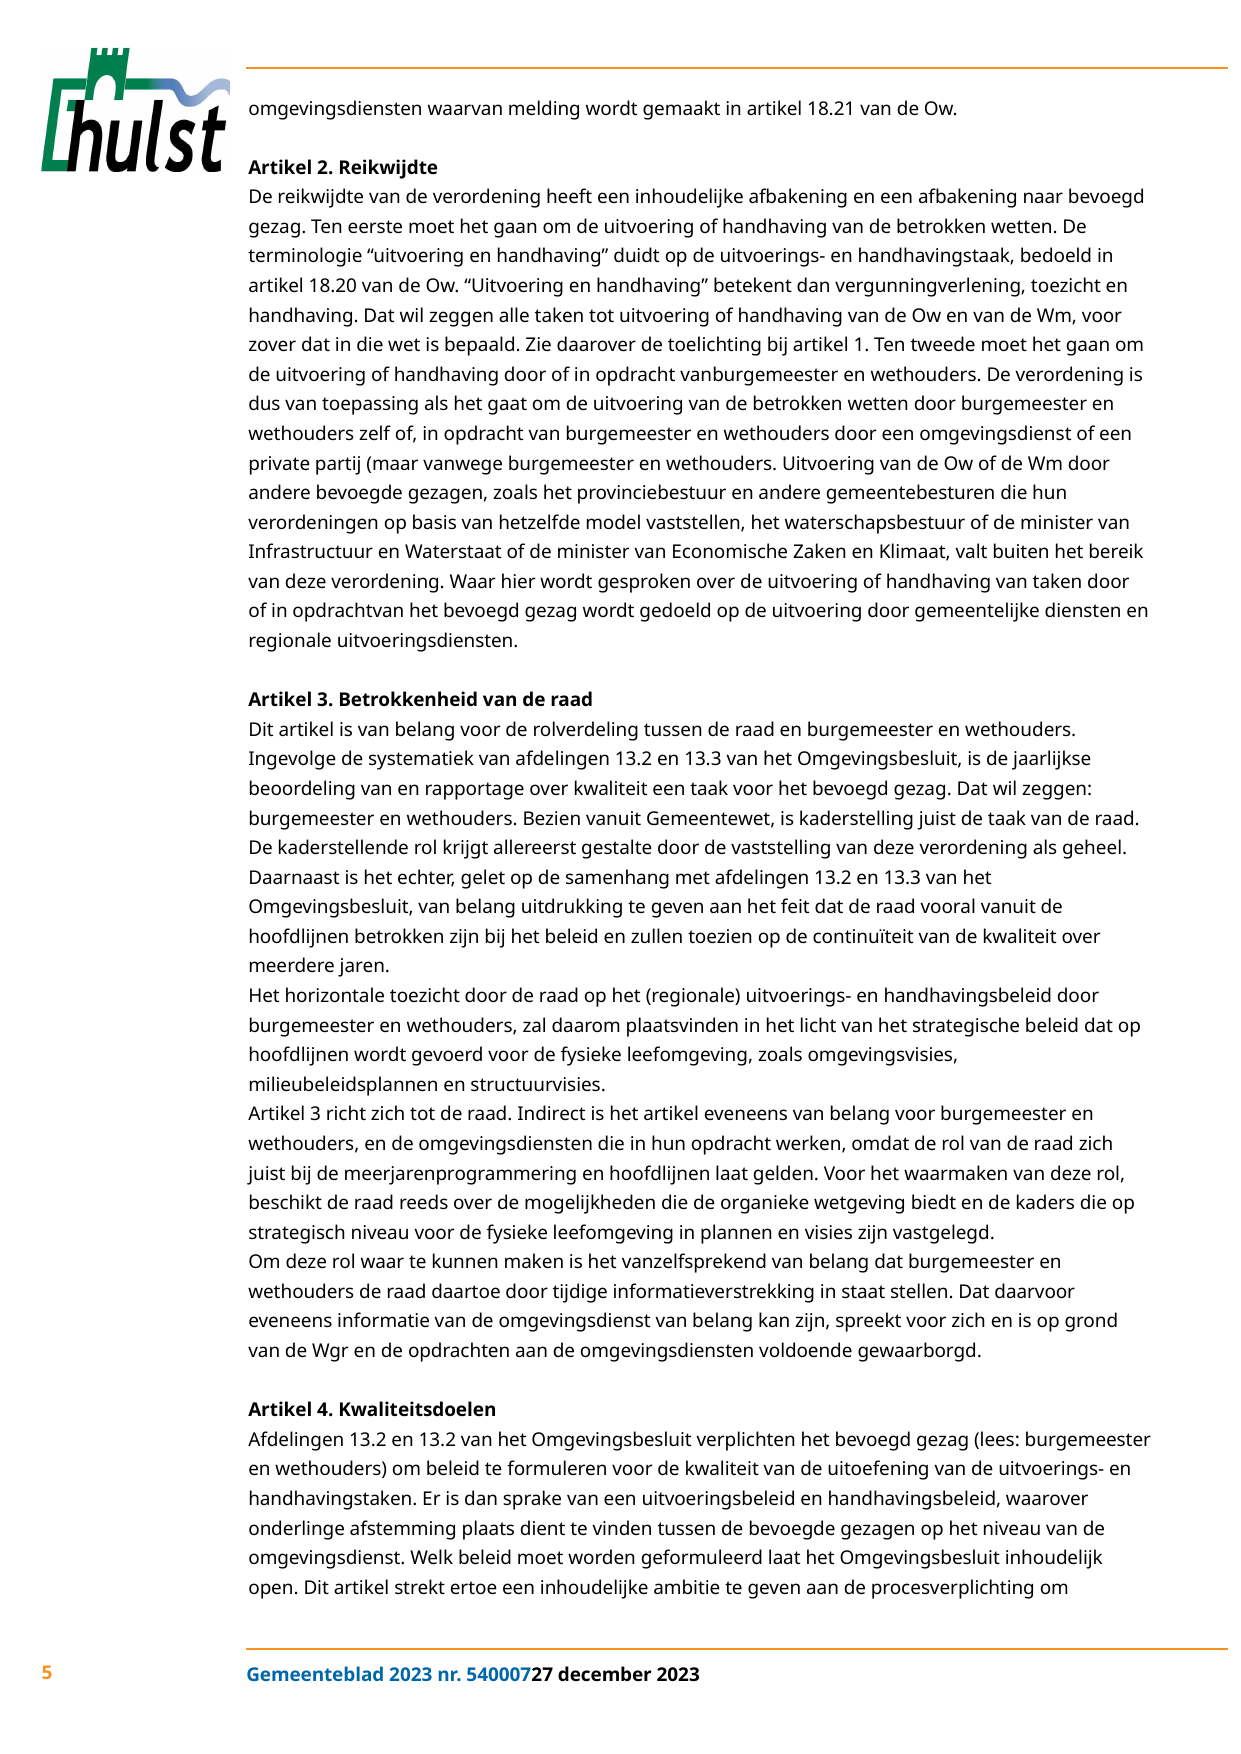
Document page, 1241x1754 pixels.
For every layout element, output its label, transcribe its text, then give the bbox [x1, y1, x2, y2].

text omgevingsdiensten waarvan melding wordt gemaakt in artikel 18.21 van de Ow. [248, 95, 1152, 121]
text Artikel 4. Kwaliteitsdoelen [248, 1396, 1152, 1422]
text Om deze rol waar te kunnen maken is het vanzelfsprekend van belang dat burgemeester en wethouders de raad daartoe door tijdige informatieverstrekking in staat stellen. Dat daarvoor eveneens informatie van de omgevingsdienst van belang kan zijn, spreekt voor zich en is op grond van de Wgr en de opdrachten aan de omgevingsdiensten voldoende gewaarborgd. [248, 1248, 1152, 1363]
text De kaderstellende rol krijgt allereerst gestalte door de vaststelling van deze verordening als geheel. Daarnaast is het echter, gelet op de samenhang met afdelingen 13.2 en 13.3 van het Omgevingsbesluit, van belang uitdrukking te geven aan het feit dat de raad vooral vanuit de hoofdlijnen betrokken zijn bij het beleid en zullen toezien op de continuïteit van de kwaliteit over meerdere jaren. [248, 834, 1152, 978]
text Het horizontale toezicht door de raad op het (regionale) uitvoerings- en handhavingsbeleid door burgemeester en wethouders, zal daarom plaatsvinden in het licht van het strategische beleid dat op hoofdlijnen wordt gevoerd voor de fysieke leefomgeving, zoals omgevingsvisies, milieubeleidsplannen en structuurvisies. [248, 982, 1152, 1097]
text Afdelingen 13.2 en 13.2 van het Omgevingsbesluit verplichten het bevoegd gezag (lees: burgemeester en wethouders) om beleid te formuleren voor de kwaliteit van de uitoefening van de uitvoerings- en handhavingstaken. Er is dan sprake van een uitvoeringsbeleid en handhavingsbeleid, waarover onderlinge afstemming plaats dient te vinden tussen de bevoegde gezagen op het niveau van de omgevingsdienst. Welk beleid moet worden geformuleerd laat het Omgevingsbesluit inhoudelijk open. Dit artikel strekt ertoe een inhoudelijke ambitie te geven aan de procesverplichting om [248, 1426, 1152, 1600]
text Artikel 3 richt zich tot de raad. Indirect is het artikel eveneens van belang voor burgemeester en wethouders, en de omgevingsdiensten die in hun opdracht werken, omdat de rol van de raad zich juist bij de meerjarenprogrammering en hoofdlijnen laat gelden. Voor het waarmaken van deze rol, beschikt de raad reeds over de mogelijkheden die de organieke wetgeving biedt en de kaders die op strategisch niveau voor de fysieke leefomgeving in plannen en visies zijn vastgelegd. [248, 1101, 1152, 1245]
text Artikel 2. Reikwijdte [248, 154, 1152, 180]
picture [41, 47, 231, 172]
text Artikel 3. Betrokkenheid van de raad [248, 686, 1152, 712]
text Dit artikel is van belang voor de rolverdeling tussen de raad en burgemeester en wethouders. Ingevolge de systematiek van afdelingen 13.2 en 13.3 van het Omgevingsbesluit, is de jaarlijkse beoordeling van en rapportage over kwaliteit een taak voor het bevoegd gezag. Dat wil zeggen: burgemeester en wethouders. Bezien vanuit Gemeentewet, is kaderstelling juist de taak van de raad. [248, 716, 1152, 831]
text De reikwijdte van de verordening heeft een inhoudelijke afbakening en een afbakening naar bevoegd gezag. Ten eerste moet het gaan om de uitvoering of handhaving van de betrokken wetten. De terminologie “uitvoering en handhaving” duidt op de uitvoerings- en handhavingstaak, bedoeld in artikel 18.20 van de Ow. “Uitvoering en handhaving” betekent dan vergunningverlening, toezicht en handhaving. Dat wil zeggen alle taken tot uitvoering of handhaving van de Ow en van de Wm, voor zover dat in die wet is bepaald. Zie daarover de toelichting bij artikel 1. Ten tweede moet het gaan om de uitvoering of handhaving door of in opdracht vanburgemeester en wethouders. De verordening is dus van toepassing als het gaat om de uitvoering van de betrokken wetten door burgemeester en wethouders zelf of, in opdracht van burgemeester en wethouders door een omgevingsdienst of een private partij (maar vanwege burgemeester en wethouders. Uitvoering van de Ow of de Wm door andere bevoegde gezagen, zoals het provinciebestuur en andere gemeentebesturen die hun verordeningen op basis van hetzelfde model vaststellen, het waterschapsbestuur of de minister van Infrastructuur en Waterstaat of de minister van Economische Zaken en Klimaat, valt buiten het bereik van deze verordening. Waar hier wordt gesproken over de uitvoering of handhaving van taken door of in opdrachtvan het bevoegd gezag wordt gedoeld op de uitvoering door gemeentelijke diensten en regionale uitvoeringsdiensten. [248, 183, 1152, 653]
